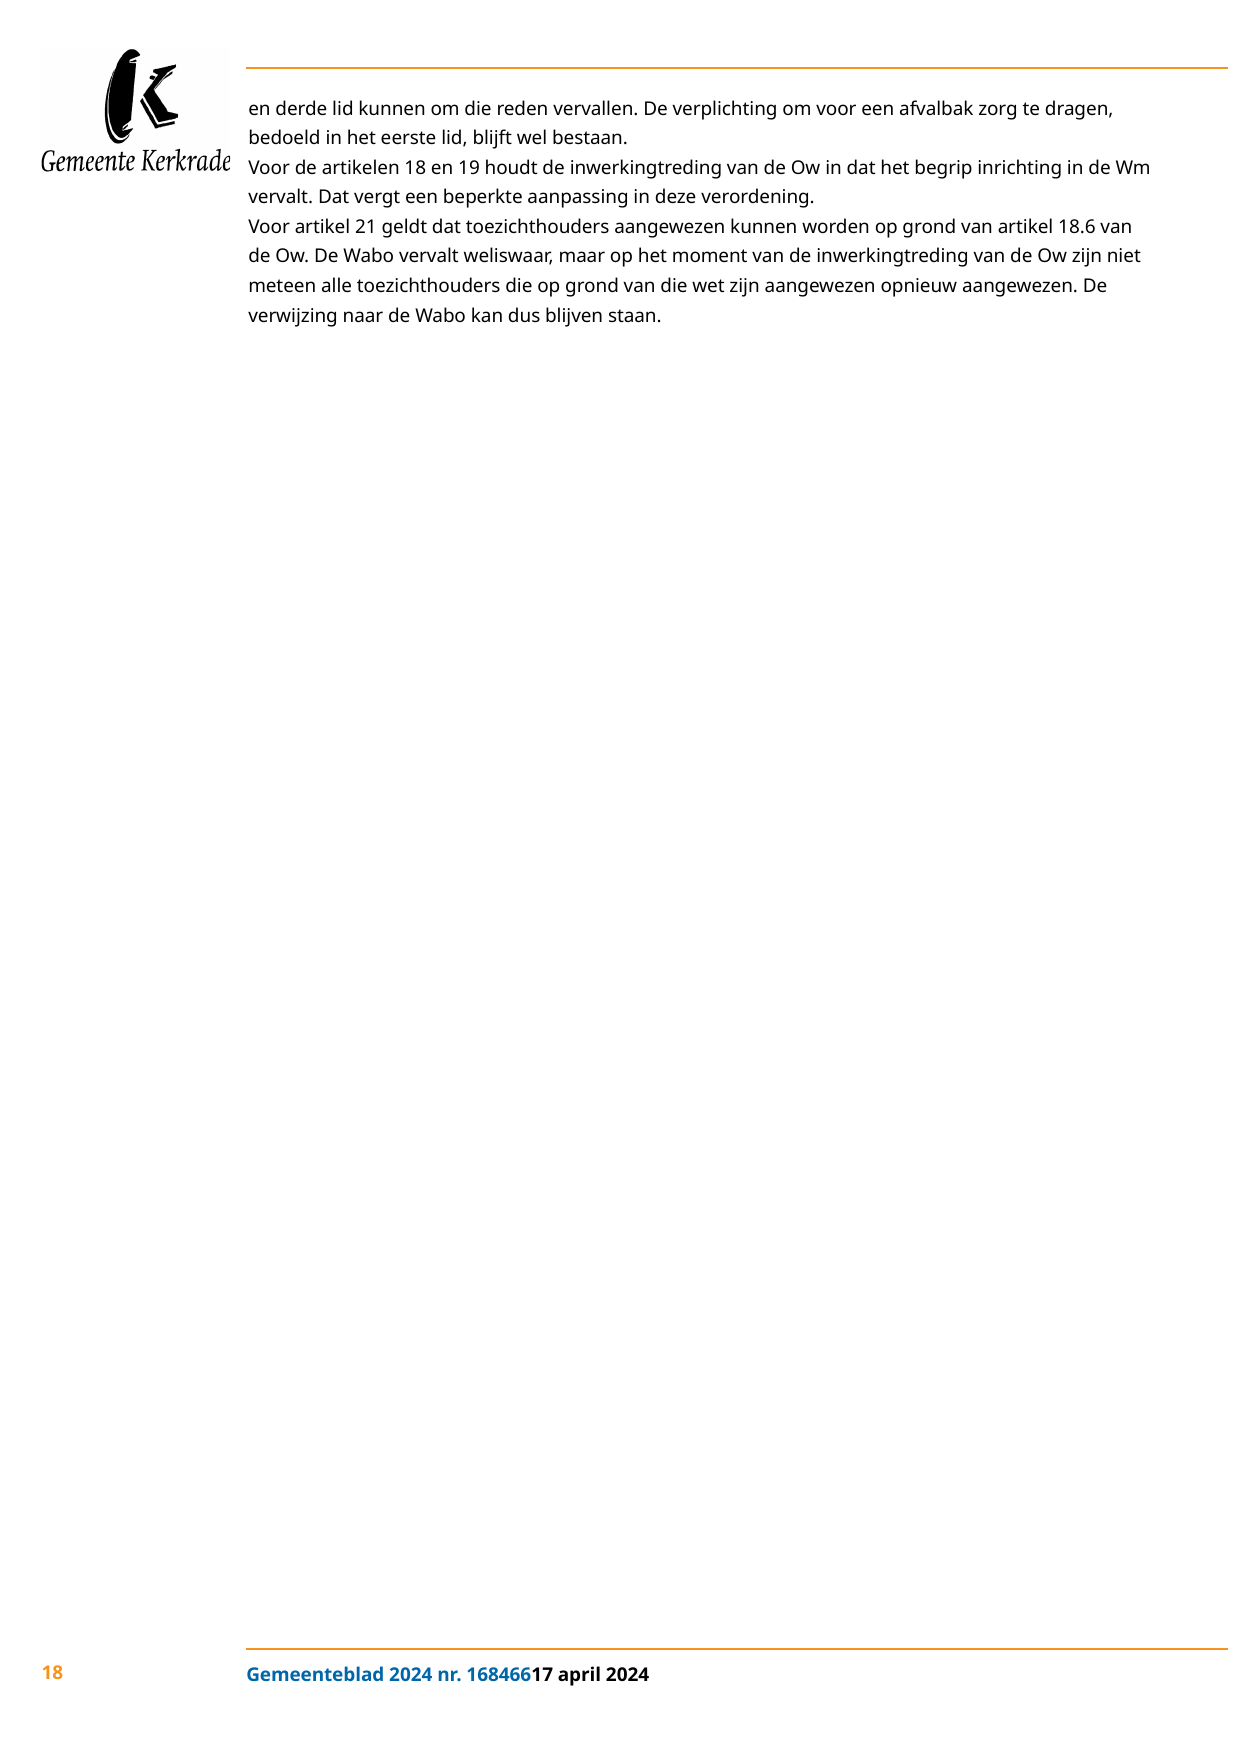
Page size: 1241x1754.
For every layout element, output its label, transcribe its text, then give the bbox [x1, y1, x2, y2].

text Voor de artikelen 18 en 19 houdt de inwerkingtreding van de Ow in dat het begrip inrichting in de Wm vervalt. Dat vergt een beperkte aanpassing in deze verordening. [248, 154, 1152, 209]
text en derde lid kunnen om die reden vervallen. De verplichting om voor een afvalbak zorg te dragen, bedoeld in het eerste lid, blijft wel bestaan. [248, 95, 1152, 150]
text Voor artikel 21 geldt dat toezichthouders aangewezen kunnen worden op grond van artikel 18.6 van de Ow. De Wabo vervalt weliswaar, maar op het moment van de inwerkingtreding van de Ow zijn niet meteen alle toezichthouders die op grond van die wet zijn aangewezen opnieuw aangewezen. De verwijzing naar de Wabo kan dus blijven staan. [248, 213, 1152, 328]
picture [41, 47, 231, 172]
